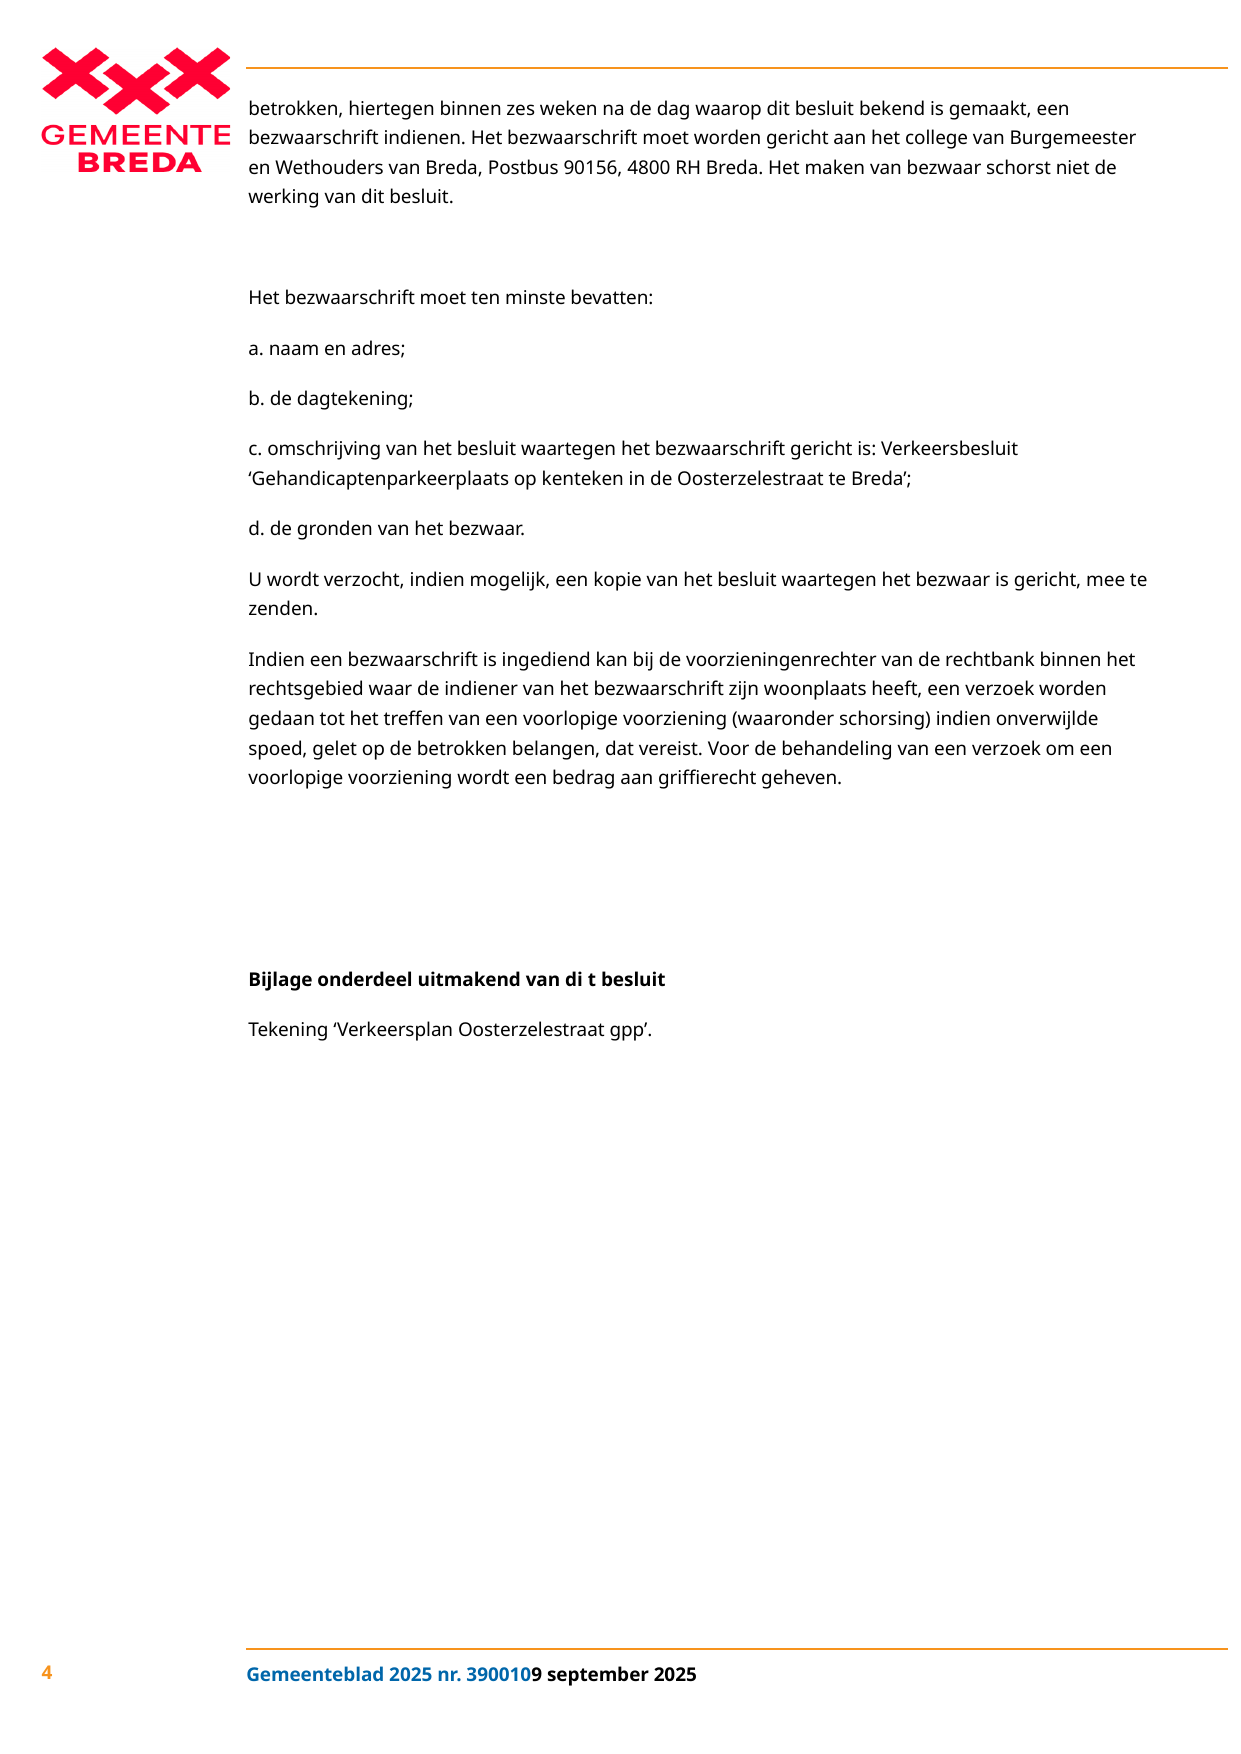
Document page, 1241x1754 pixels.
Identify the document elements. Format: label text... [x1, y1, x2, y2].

text Bijlage onderdeel uitmakend van di t besluit [248, 966, 1152, 992]
text b. de dagtekening; [248, 385, 1152, 411]
text U wordt verzocht, indien mogelijk, een kopie van het besluit waartegen het bezwaar is gericht, mee te zenden. [248, 566, 1152, 621]
text Indien een bezwaarschrift is ingediend kan bij de voorzieningenrechter van de rechtbank binnen het rechtsgebied waar de indiener van het bezwaarschrift zijn woonplaats heeft, een verzoek worden gedaan tot het treffen van een voorlopige voorziening (waaronder schorsing) indien onverwijlde spoed, gelet op de betrokken belangen, dat vereist. Voor de behandeling van een verzoek om een voorlopige voorziening wordt een bedrag aan griffierecht geheven. [248, 646, 1152, 790]
picture [41, 47, 231, 172]
text Tekening ‘Verkeersplan Oosterzelestraat gpp’. [248, 1016, 1152, 1042]
text d. de gronden van het bezwaar. [248, 516, 1152, 541]
text betrokken, hiertegen binnen zes weken na de dag waarop dit besluit bekend is gemaakt, een bezwaarschrift indienen. Het bezwaarschrift moet worden gericht aan het college van Burgemeester en Wethouders van Breda, Postbus 90156, 4800 RH Breda. Het maken van bezwaar schorst niet de werking van dit besluit. [248, 95, 1152, 209]
text c. omschrijving van het besluit waartegen het bezwaarschrift gericht is: Verkeersbesluit ‘Gehandicaptenparkeerplaats op kenteken in de Oosterzelestraat te Breda’; [248, 436, 1152, 491]
text a. naam en adres; [248, 335, 1152, 361]
text Het bezwaarschrift moet ten minste bevatten: [248, 284, 1152, 310]
